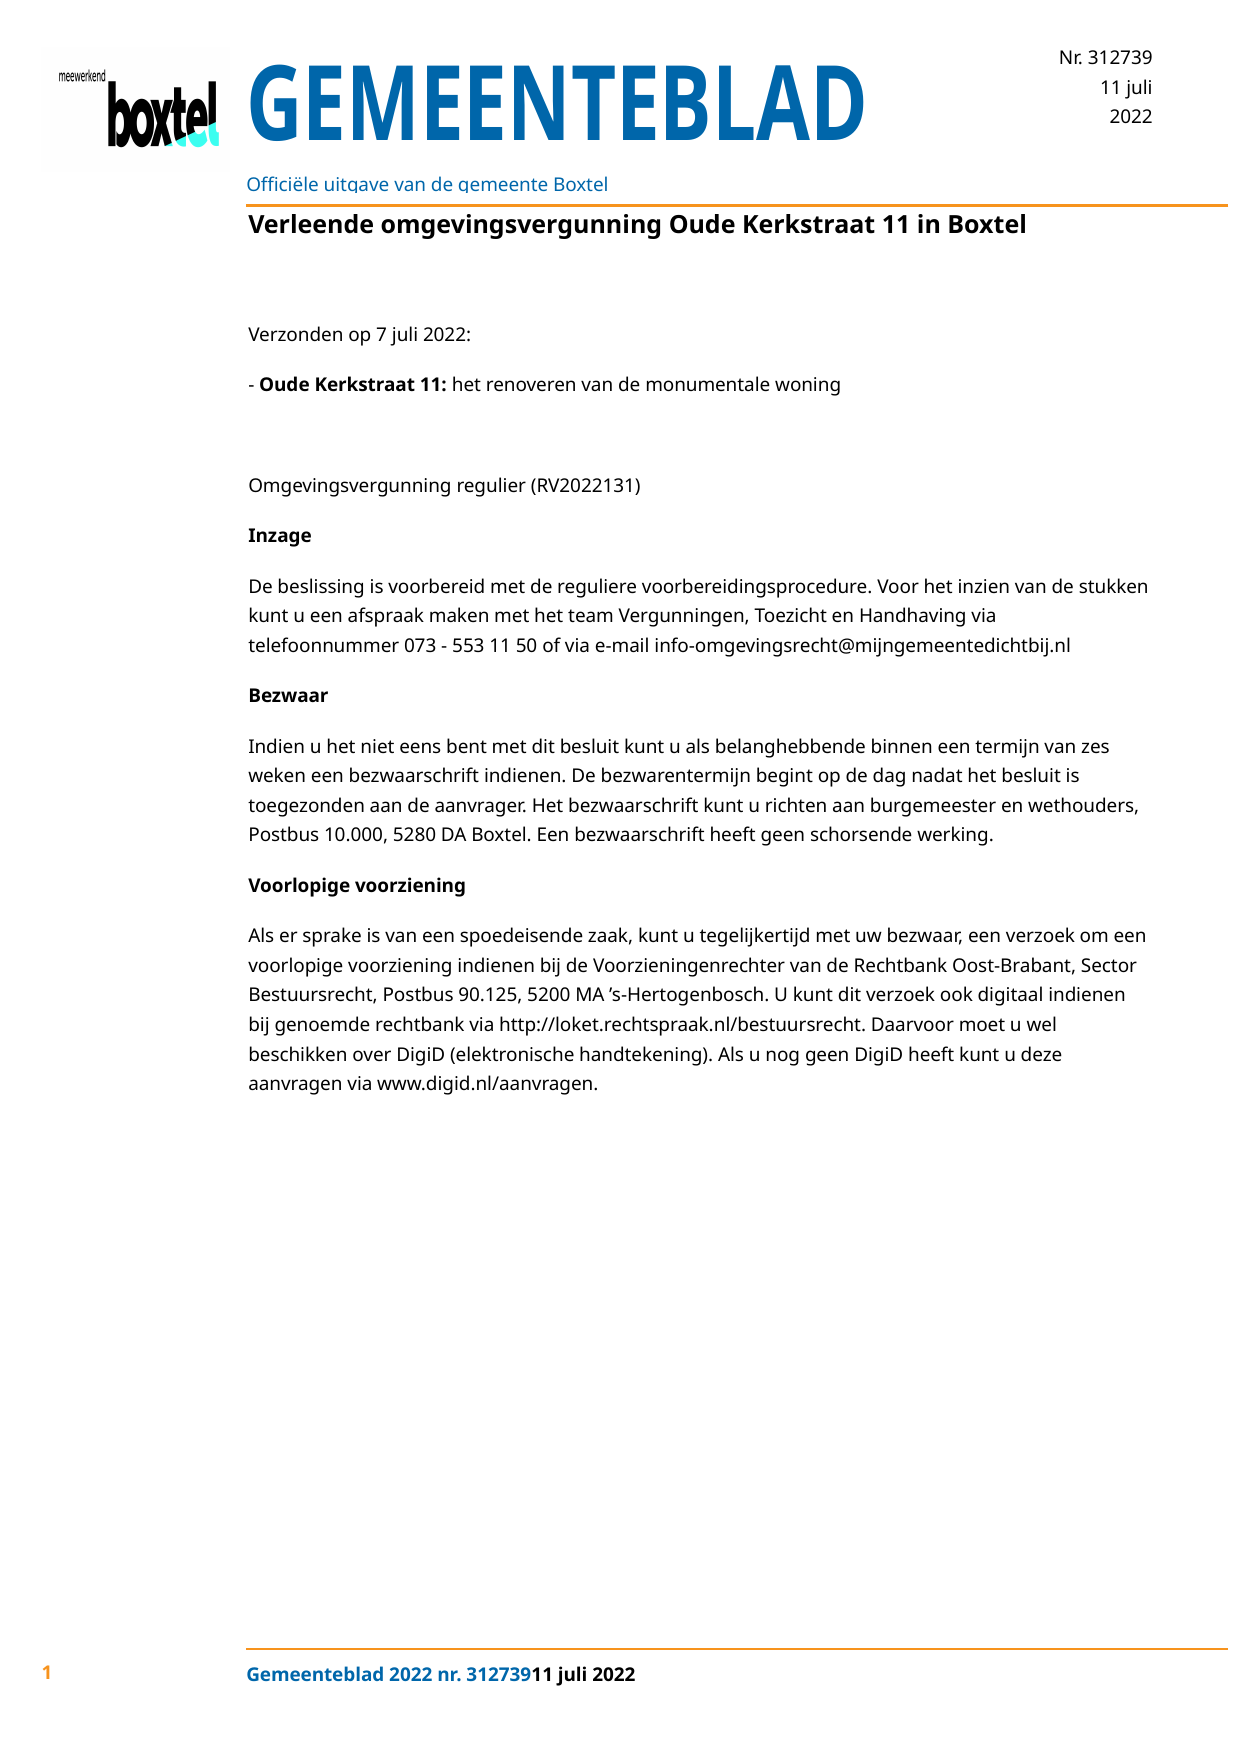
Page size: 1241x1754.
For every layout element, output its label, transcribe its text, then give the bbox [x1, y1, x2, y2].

text Bezwaar [248, 682, 1152, 708]
text Inzage [248, 522, 1152, 548]
text Als er sprake is van een spoedeisende zaak, kunt u tegelijkertijd met uw bezwaar, een verzoek om een voorlopige voorziening indienen bij de Voorzieningenrechter van de Rechtbank Oost-Brabant, Sector Bestuursrecht, Postbus 90.125, 5200 MA ’s-Hertogenbosch. U kunt dit verzoek ook digitaal indienen bij genoemde rechtbank via http://loket.rechtspraak.nl/bestuursrecht. Daarvoor moet u wel beschikken over DigiD (elektronische handtekening). Als u nog geen DigiD heeft kunt u deze aanvragen via www.digid.nl/aanvragen. [248, 922, 1152, 1096]
text De beslissing is voorbereid met de reguliere voorbereidingsprocedure. Voor het inzien van de stukken kunt u een afspraak maken met het team Vergunningen, Toezicht en Handhaving via telefoonnummer 073 - 553 11 50 of via e-mail info-omgevingsrecht@mijngemeentedichtbij.nl [248, 573, 1152, 658]
text Omgevingsvergunning regulier (RV2022131) [248, 472, 1152, 498]
text Verzonden op 7 juli 2022: [248, 321, 1152, 346]
text Voorlopige voorziening [248, 872, 1152, 898]
picture [41, 47, 231, 172]
text Indien u het niet eens bent met dit besluit kunt u als belanghebbende binnen een termijn van zes weken een bezwaarschrift indienen. De bezwarentermijn begint op de dag nadat het besluit is toegezonden aan de aanvrager. Het bezwaarschrift kunt u richten aan burgemeester en wethouders, Postbus 10.000, 5280 DA Boxtel. Een bezwaarschrift heeft geen schorsende werking. [248, 733, 1152, 847]
text - Oude Kerkstraat 11: het renoveren van de monumentale woning [248, 371, 1152, 397]
text Verleende omgevingsvergunning Oude Kerkstraat 11 in Boxtel [248, 207, 1152, 241]
